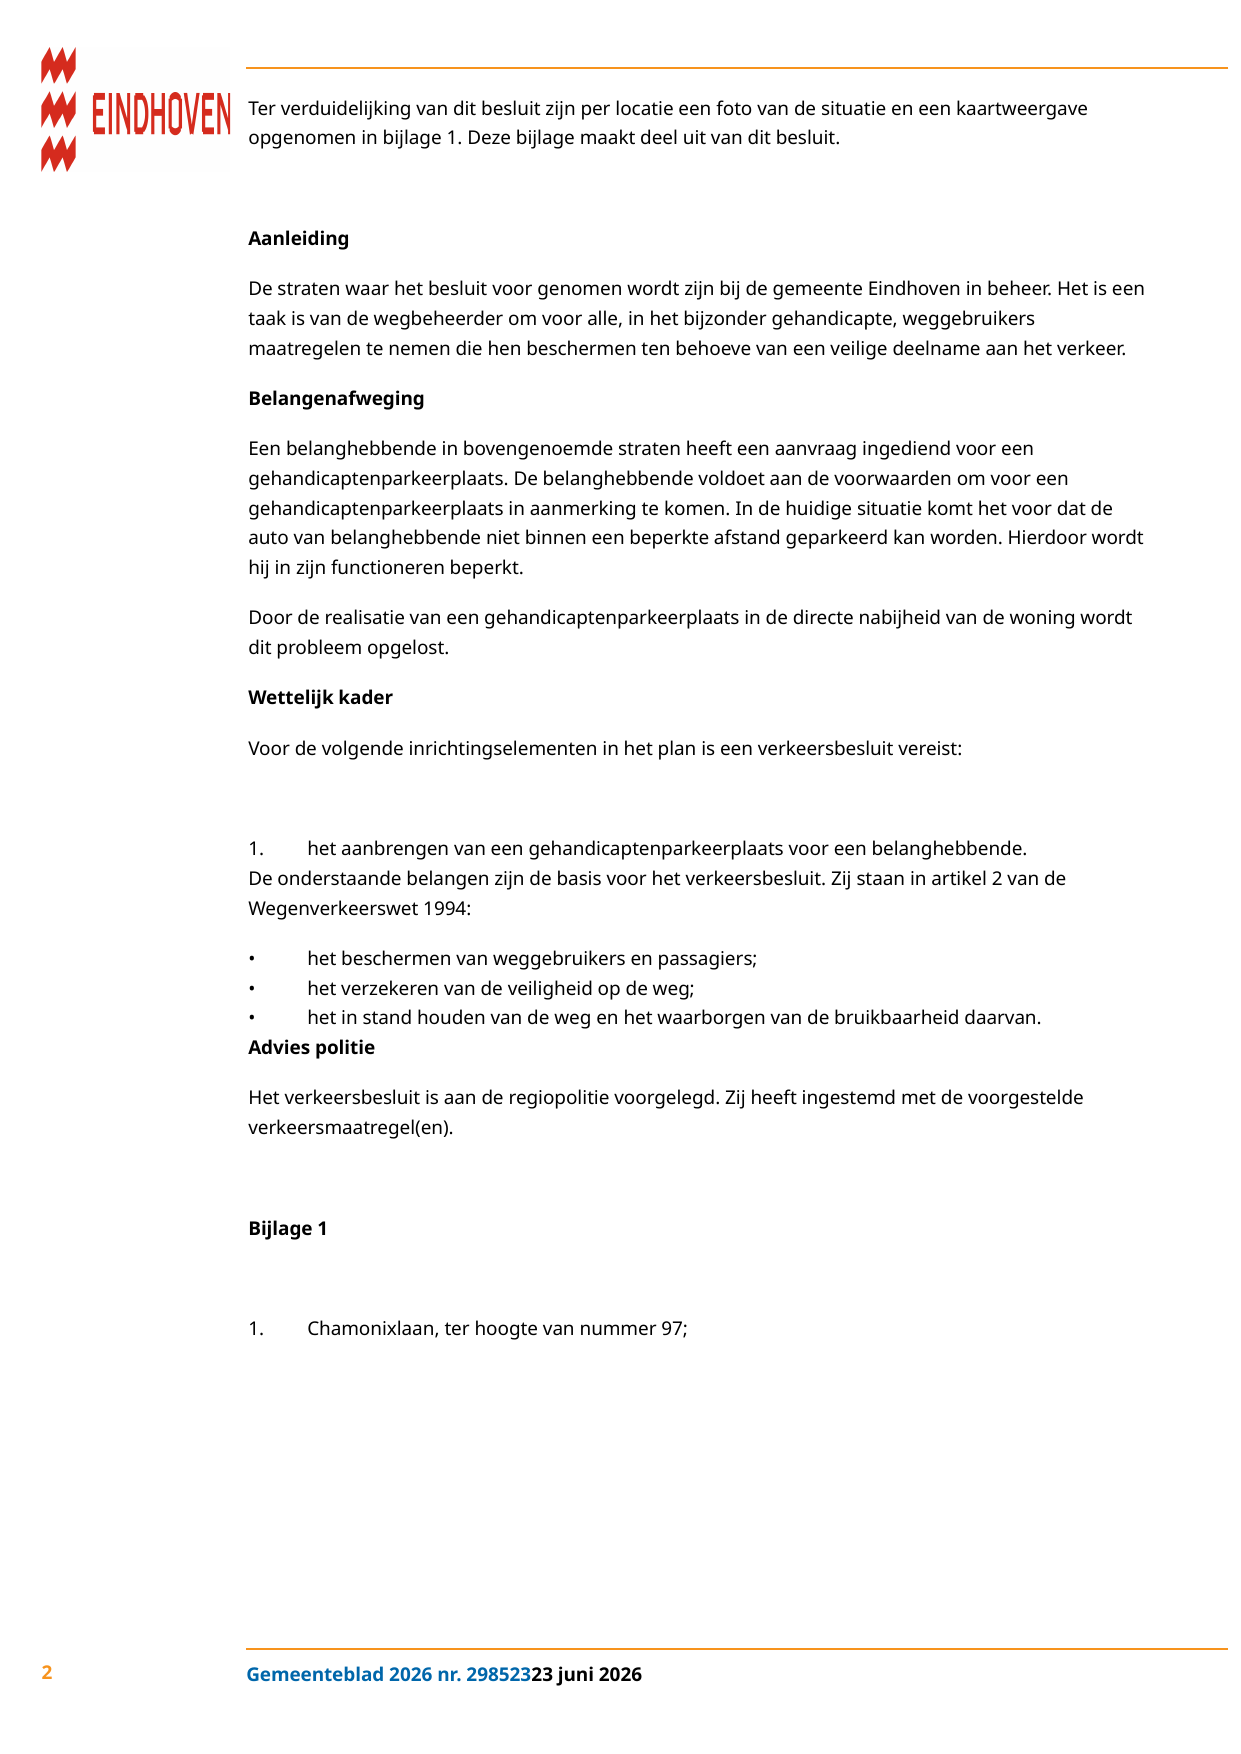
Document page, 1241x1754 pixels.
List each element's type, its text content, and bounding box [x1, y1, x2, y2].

list het aanbrengen van een gehandicaptenparkeerplaats voor een belanghebbende. [248, 836, 1152, 861]
text Belangenafweging [248, 385, 1152, 411]
list het in stand houden van de weg en het waarborgen van de bruikbaarheid daarvan. [248, 1004, 1152, 1030]
list Chamonixlaan, ter hoogte van nummer 97; [248, 1316, 1152, 1341]
text Aanleiding [248, 225, 1152, 251]
text Een belanghebbende in bovengenoemde straten heeft een aanvraag ingediend voor een gehandicaptenparkeerplaats. De belanghebbende voldoet aan de voorwaarden om voor een gehandicaptenparkeerplaats in aanmerking te komen. In de huidige situatie komt het voor dat de auto van belanghebbende niet binnen een beperkte afstand geparkeerd kan worden. Hierdoor wordt hij in zijn functioneren beperkt. [248, 436, 1152, 580]
text Voor de volgende inrichtingselementen in het plan is een verkeersbesluit vereist: [248, 735, 1152, 761]
list het verzekeren van de veiligheid op de weg; [248, 975, 1152, 1001]
text Door de realisatie van een gehandicaptenparkeerplaats in de directe nabijheid van de woning wordt dit probleem opgelost. [248, 604, 1152, 660]
picture [41, 47, 231, 172]
text Wettelijk kader [248, 684, 1152, 710]
text Ter verduidelijking van dit besluit zijn per locatie een foto van de situatie en een kaartweergave opgenomen in bijlage 1. Deze bijlage maakt deel uit van dit besluit. [248, 95, 1152, 150]
text Advies politie [248, 1034, 1152, 1060]
text Het verkeersbesluit is aan de regiopolitie voorgelegd. Zij heeft ingestemd met de voorgestelde verkeersmaatregel(en). [248, 1084, 1152, 1140]
text De straten waar het besluit voor genomen wordt zijn bij de gemeente Eindhoven in beheer. Het is een taak is van de wegbeheerder om voor alle, in het bijzonder gehandicapte, weggebruikers maatregelen te nemen die hen beschermen ten behoeve van een veilige deelname aan het verkeer. [248, 276, 1152, 361]
text Bijlage 1 [248, 1215, 1152, 1241]
list het beschermen van weggebruikers en passagiers; [248, 945, 1152, 971]
text De onderstaande belangen zijn de basis voor het verkeersbesluit. Zij staan in artikel 2 van de Wegenverkeerswet 1994: [248, 865, 1152, 921]
